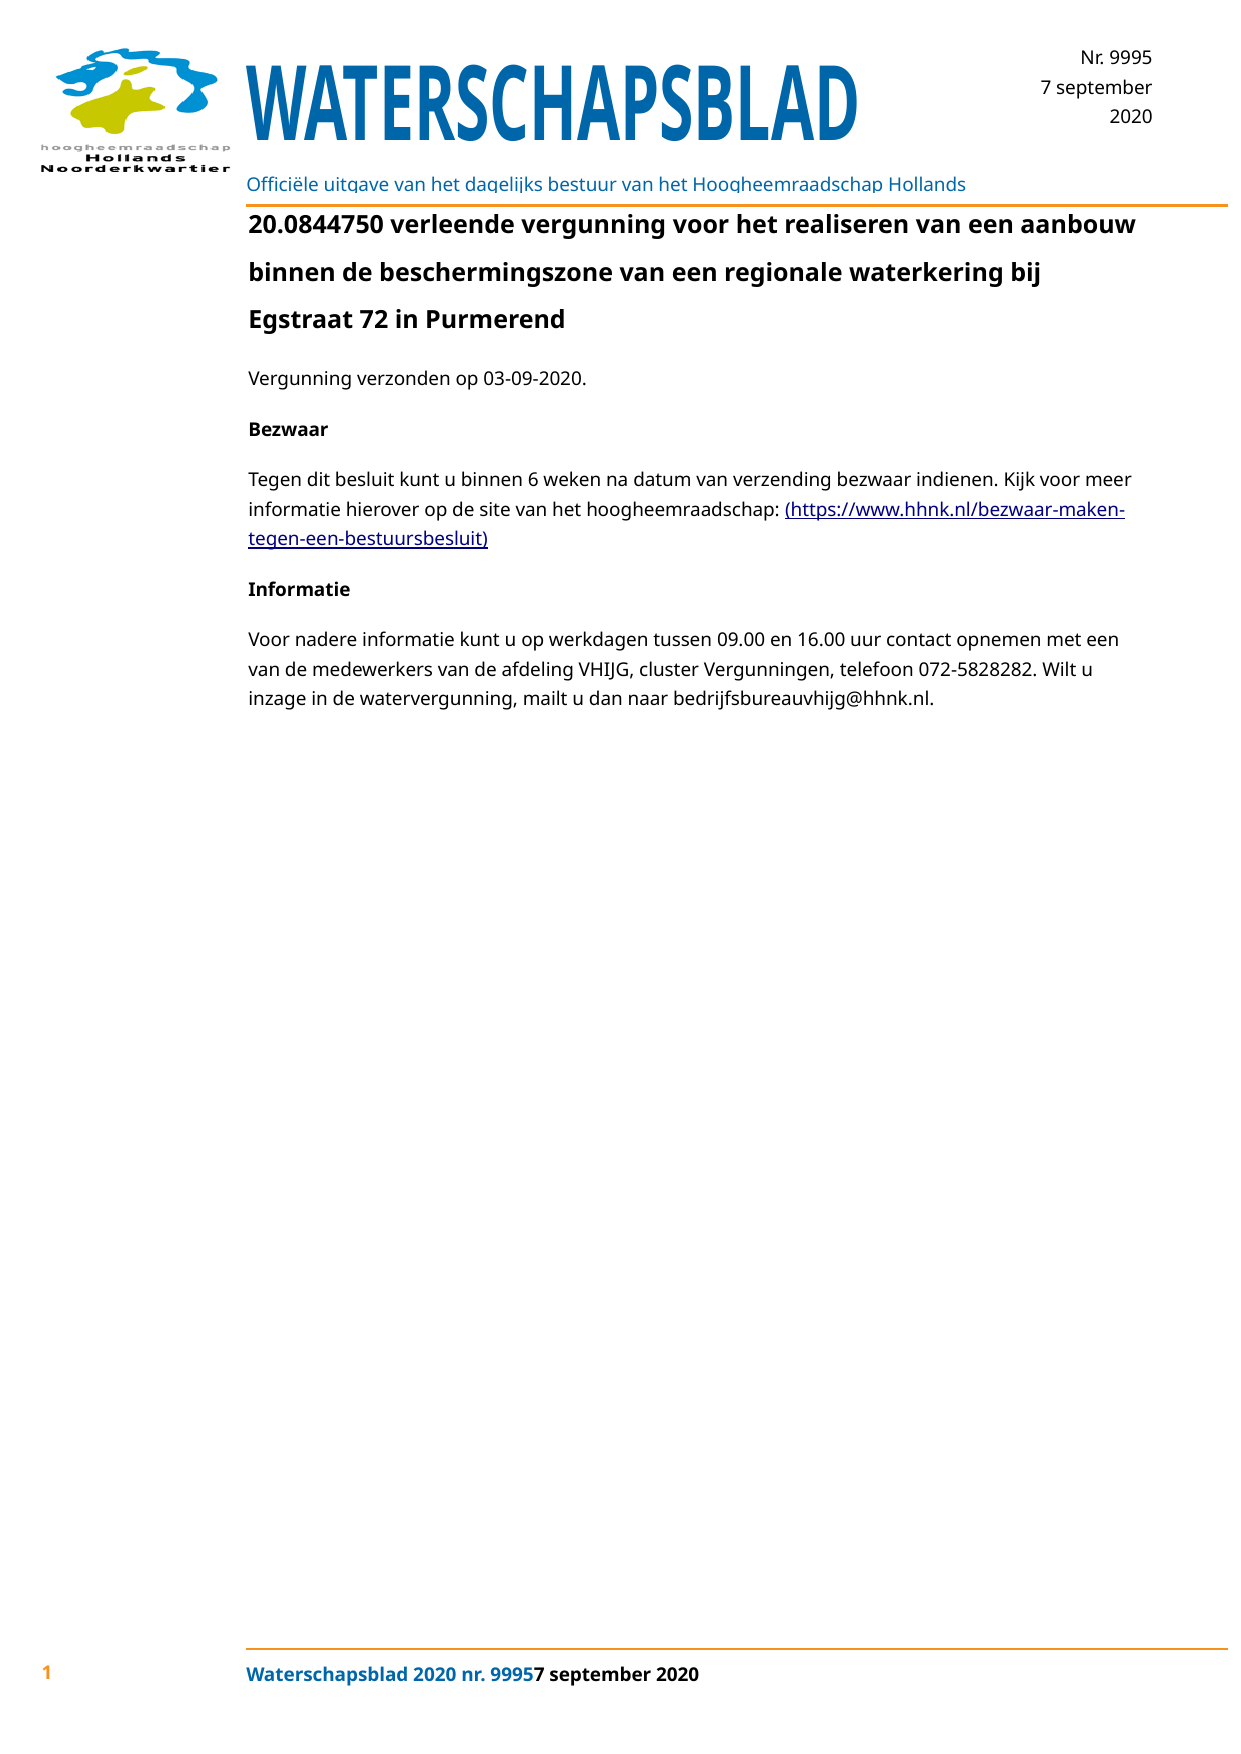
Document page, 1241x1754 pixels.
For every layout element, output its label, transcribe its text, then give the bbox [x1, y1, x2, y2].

text Bezwaar [248, 416, 1152, 442]
picture [41, 47, 231, 172]
text Voor nadere informatie kunt u op werkdagen tussen 09.00 en 16.00 uur contact opnemen met een van de medewerkers van de afdeling VHIJG, cluster Vergunningen, telefoon 072-5828282. Wilt u inzage in de watervergunning, mailt u dan naar bedrijfsbureauvhijg@hhnk.nl. [248, 626, 1152, 711]
text 20.0844750 verleende vergunning voor het realiseren van een aanbouw binnen de beschermingszone van een regionale waterkering bij Egstraat 72 in Purmerend [248, 207, 1152, 336]
text Informatie [248, 576, 1152, 602]
text Tegen dit besluit kunt u binnen 6 weken na datum van verzending bezwaar indienen. Kijk voor meer informatie hierover op de site van het hoogheemraadschap: (https://www.hhnk.nl/bezwaar-maken-tegen-een-bestuursbesluit) [248, 466, 1152, 551]
text Vergunning verzonden op 03-09-2020. [248, 366, 1152, 391]
